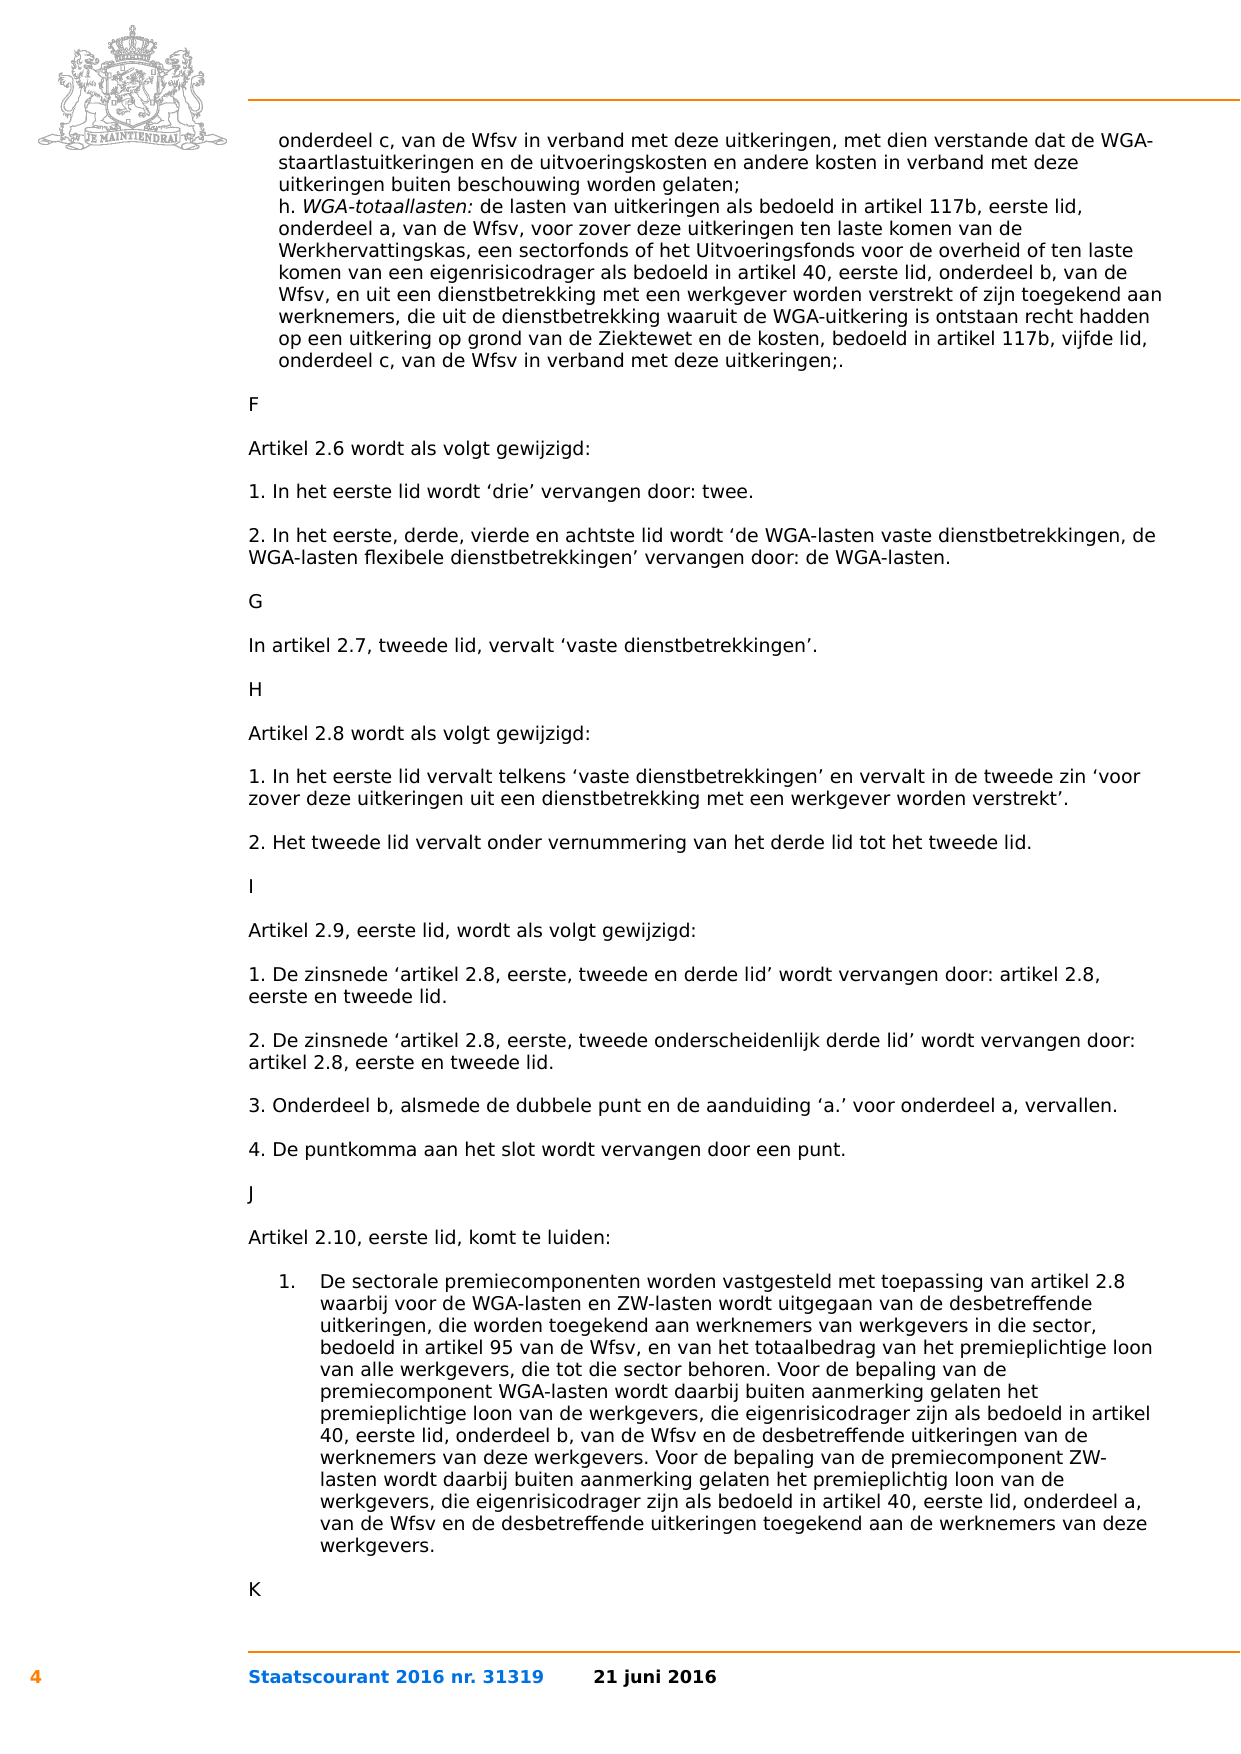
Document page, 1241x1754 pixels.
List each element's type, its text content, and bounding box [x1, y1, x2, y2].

picture [38, 25, 227, 150]
text h. WGA-totaallasten: de lasten van uitkeringen als bedoeld in artikel 117b, eerste lid, onderdeel a, van de Wfsv, voor zover deze uitkeringen ten laste komen van de Werkhervattingskas, een sectorfonds of het Uitvoeringsfonds voor de overheid of ten laste komen van een eigenrisicodrager als bedoeld in artikel 40, eerste lid, onderdeel b, van de Wfsv, en uit een dienstbetrekking met een werkgever worden verstrekt of zijn toegekend aan werknemers, die uit de dienstbetrekking waaruit de WGA-uitkering is ontstaan recht hadden op een uitkering op grond van de Ziektewet en de kosten, bedoeld in artikel 117b, vijfde lid, onderdeel c, van de Wfsv in verband met deze uitkeringen;. [278, 196, 1163, 372]
text 1. De sectorale premiecomponenten worden vastgesteld met toepassing van artikel 2.8 waarbij voor de WGA-lasten en ZW-lasten wordt uitgegaan van de desbetreffende uitkeringen, die worden toegekend aan werknemers van werkgevers in die sector, bedoeld in artikel 95 van de Wfsv, en van het totaalbedrag van het premieplichtige loon van alle werkgevers, die tot die sector behoren. Voor de bepaling van de premiecomponent WGA-lasten wordt daarbij buiten aanmerking gelaten het premieplichtige loon van de werkgevers, die eigenrisicodrager zijn als bedoeld in artikel 40, eerste lid, onderdeel b, van de Wfsv en de desbetreffende uitkeringen van de werknemers van deze werkgevers. Voor de bepaling van de premiecomponent ZW-lasten wordt daarbij buiten aanmerking gelaten het premieplichtig loon van de werkgevers, die eigenrisicodrager zijn als bedoeld in artikel 40, eerste lid, onderdeel a, van de Wfsv en de desbetreffende uitkeringen toegekend aan de werknemers van deze werkgevers. [278, 1271, 1163, 1557]
text Artikel 2.9, eerste lid, wordt als volgt gewijzigd: [248, 920, 1163, 942]
text 2. De zinsnede ‘artikel 2.8, eerste, tweede onderscheidenlijk derde lid’ wordt vervangen door: artikel 2.8, eerste en tweede lid. [248, 1029, 1163, 1073]
text J [248, 1183, 1163, 1205]
text 1. De zinsnede ‘artikel 2.8, eerste, tweede en derde lid’ wordt vervangen door: artikel 2.8, eerste en tweede lid. [248, 964, 1163, 1008]
text Artikel 2.10, eerste lid, komt te luiden: [248, 1227, 1163, 1249]
text Artikel 2.8 wordt als volgt gewijzigd: [248, 722, 1163, 744]
text onderdeel c, van de Wfsv in verband met deze uitkeringen, met dien verstande dat de WGA-staartlastuitkeringen en de uitvoeringskosten en andere kosten in verband met deze uitkeringen buiten beschouwing worden gelaten; [278, 130, 1163, 196]
text F [248, 393, 1163, 416]
text H [248, 679, 1163, 701]
text 1. In het eerste lid vervalt telkens ‘vaste dienstbetrekkingen’ en vervalt in de tweede zin ‘voor zover deze uitkeringen uit een dienstbetrekking met een werkgever worden verstrekt’. [248, 766, 1163, 810]
text I [248, 876, 1163, 898]
text K [248, 1578, 1163, 1600]
text 3. Onderdeel b, alsmede de dubbele punt en de aanduiding ‘a.’ voor onderdeel a, vervallen. [248, 1095, 1163, 1117]
text 2. In het eerste, derde, vierde en achtste lid wordt ‘de WGA-lasten vaste dienstbetrekkingen, de WGA-lasten flexibele dienstbetrekkingen’ vervangen door: de WGA-lasten. [248, 525, 1163, 569]
text 1. In het eerste lid wordt ‘drie’ vervangen door: twee. [248, 481, 1163, 503]
text 2. Het tweede lid vervalt onder vernummering van het derde lid tot het tweede lid. [248, 832, 1163, 854]
text Artikel 2.6 wordt als volgt gewijzigd: [248, 437, 1163, 459]
text G [248, 591, 1163, 613]
text 4. De puntkomma aan het slot wordt vervangen door een punt. [248, 1139, 1163, 1161]
text In artikel 2.7, tweede lid, vervalt ‘vaste dienstbetrekkingen’. [248, 635, 1163, 657]
